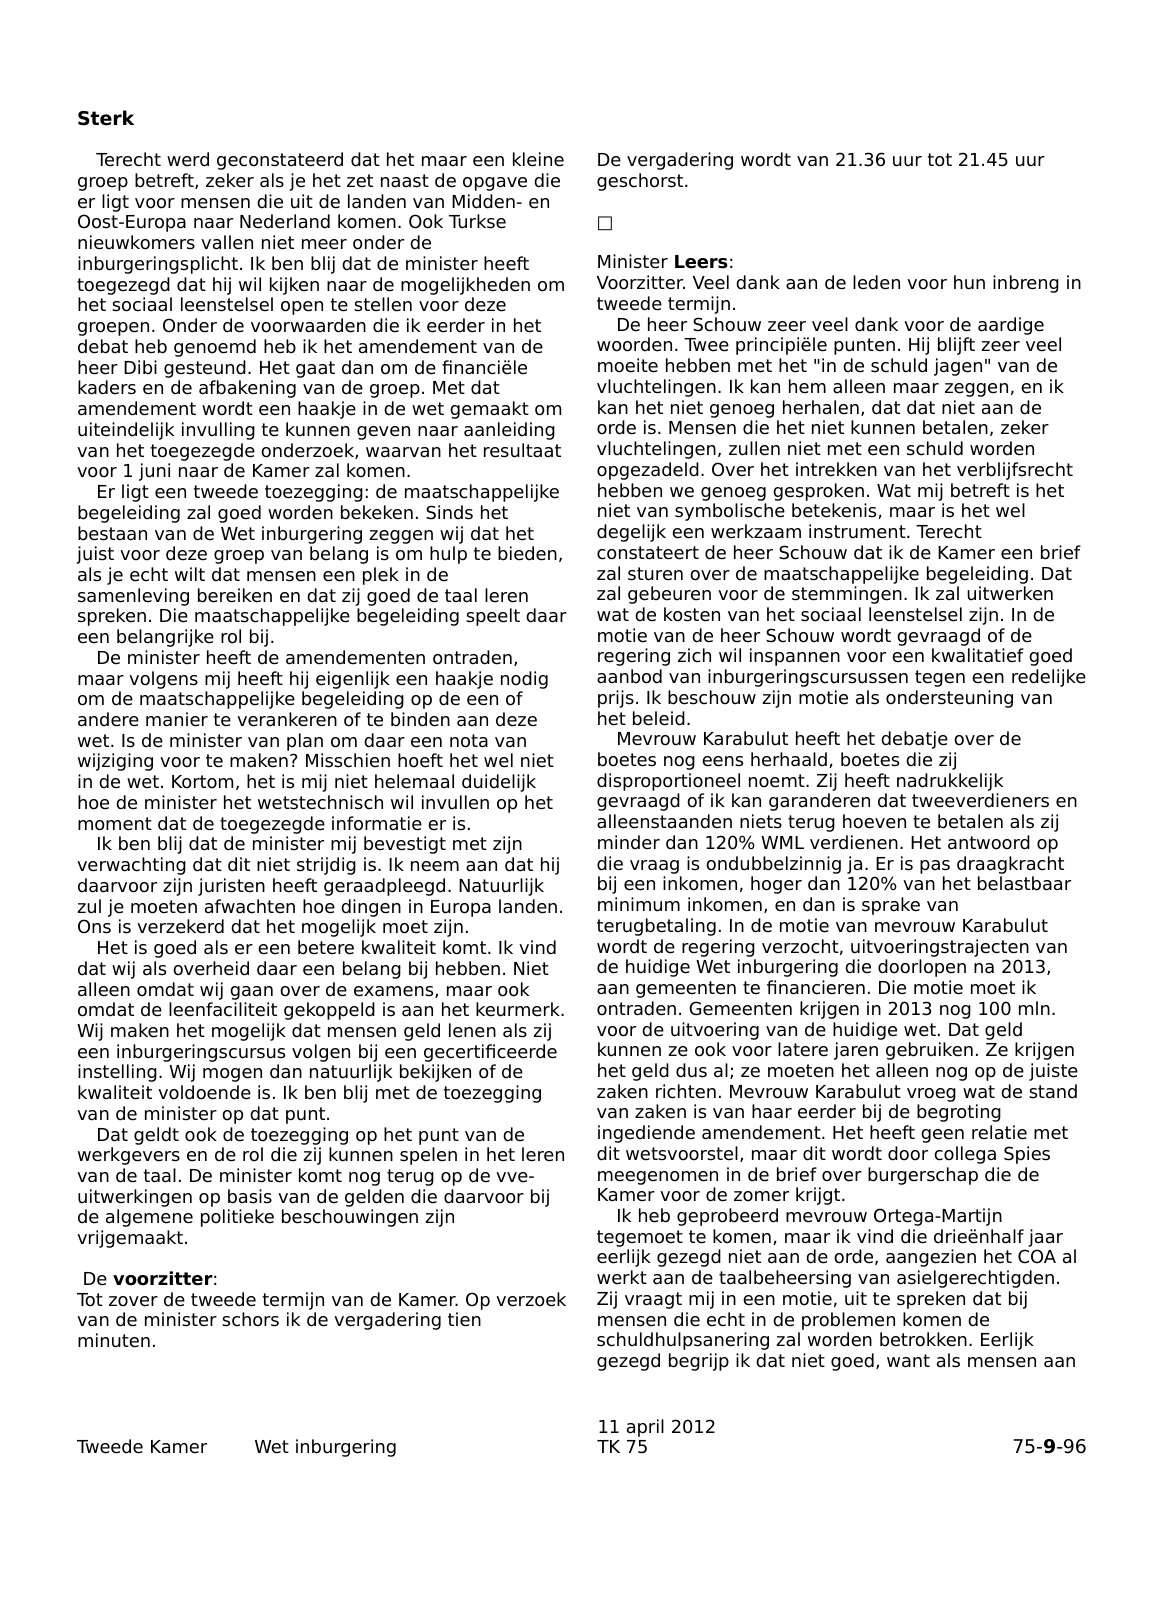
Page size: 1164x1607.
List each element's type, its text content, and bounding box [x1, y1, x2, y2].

text De vergadering wordt van 21.36 uur tot 21.45 uur geschorst. [596, 150, 1087, 192]
text De heer Schouw zeer veel dank voor de aardige woorden. Twee principiële punten. Hij blijft zeer veel moeite hebben met het "in de schuld jagen" van de vluchtelingen. Ik kan hem alleen maar zeggen, en ik kan het niet genoeg herhalen, dat dat niet aan de orde is. Mensen die het niet kunnen betalen, zeker vluchtelingen, zullen niet met een schuld worden opgezadeld. Over het intrekken van het verblijfsrecht hebben we genoeg gesproken. Wat mij betreft is het niet van symbolische betekenis, maar is het wel degelijk een werkzaam instrument. Terecht constateert de heer Schouw dat ik de Kamer een brief zal sturen over de maatschappelijke begeleiding. Dat zal gebeuren voor de stemmingen. Ik zal uitwerken wat de kosten van het sociaal leenstelsel zijn. In de motie van de heer Schouw wordt gevraagd of de regering zich wil inspannen voor een kwalitatief goed aanbod van inburgeringscursussen tegen een redelijke prijs. Ik beschouw zijn motie als ondersteuning van het beleid. [596, 314, 1087, 729]
text Minister Leers: [596, 252, 1087, 273]
text Mevrouw Karabulut heeft het debatje over de boetes nog eens herhaald, boetes die zij disproportioneel noemt. Zij heeft nadrukkelijk gevraagd of ik kan garanderen dat tweeverdieners en alleenstaanden niets terug hoeven te betalen als zij minder dan 120% WML verdienen. Het antwoord op die vraag is ondubbelzinnig ja. Er is pas draagkracht bij een inkomen, hoger dan 120% van het belastbaar minimum inkomen, en dan is sprake van terugbetaling. In de motie van mevrouw Karabulut wordt de regering verzocht, uitvoeringstrajecten van de huidige Wet inburgering die doorlopen na 2013, aan gemeenten te financieren. Die motie moet ik ontraden. Gemeenten krijgen in 2013 nog 100 mln. voor de uitvoering van de huidige wet. Dat geld kunnen ze ook voor latere jaren gebruiken. Ze krijgen het geld dus al; ze moeten het alleen nog op de juiste zaken richten. Mevrouw Karabulut vroeg wat de stand van zaken is van haar eerder bij de begroting ingediende amendement. Het heeft geen relatie met dit wetsvoorstel, maar dit wordt door collega Spies meegenomen in de brief over burgerschap die de Kamer voor de zomer krijgt. [596, 729, 1087, 1206]
text Ik ben blij dat de minister mij bevestigt met zijn verwachting dat dit niet strijdig is. Ik neem aan dat hij daarvoor zijn juristen heeft geraadpleegd. Natuurlijk zul je moeten afwachten hoe dingen in Europa landen. Ons is verzekerd dat het mogelijk moet zijn. [77, 834, 567, 938]
text Tot zover de tweede termijn van de Kamer. Op verzoek van de minister schors ik de vergadering tien minuten. [77, 1289, 567, 1352]
text □ [596, 212, 1087, 232]
text De minister heeft de amendementen ontraden, maar volgens mij heeft hij eigenlijk een haakje nodig om de maatschappelijke begeleiding op de een of andere manier te verankeren of te binden aan deze wet. Is de minister van plan om daar een nota van wijziging voor te maken? Misschien hoeft het wel niet in de wet. Kortom, het is mij niet helemaal duidelijk hoe de minister het wetstechnisch wil invullen op het moment dat de toegezegde informatie er is. [77, 648, 567, 834]
text Voorzitter. Veel dank aan de leden voor hun inbreng in tweede termijn. [596, 273, 1087, 314]
text Terecht werd geconstateerd dat het maar een kleine groep betreft, zeker als je het zet naast de opgave die er ligt voor mensen die uit de landen van Midden- en Oost-Europa naar Nederland komen. Ook Turkse nieuwkomers vallen niet meer onder de inburgeringsplicht. Ik ben blij dat de minister heeft toegezegd dat hij wil kijken naar de mogelijkheden om het sociaal leenstelsel open te stellen voor deze groepen. Onder de voorwaarden die ik eerder in het debat heb genoemd heb ik het amendement van de heer Dibi gesteund. Het gaat dan om de financiële kaders en de afbakening van de groep. Met dat amendement wordt een haakje in de wet gemaakt om uiteindelijk invulling te kunnen geven naar aanleiding van het toegezegde onderzoek, waarvan het resultaat voor 1 juni naar de Kamer zal komen. [77, 150, 567, 482]
text De voorzitter: [77, 1269, 567, 1289]
text Het is goed als er een betere kwaliteit komt. Ik vind dat wij als overheid daar een belang bij hebben. Niet alleen omdat wij gaan over de examens, maar ook omdat de leenfaciliteit gekoppeld is aan het keurmerk. Wij maken het mogelijk dat mensen geld lenen als zij een inburgeringscursus volgen bij een gecertificeerde instelling. Wij mogen dan natuurlijk bekijken of de kwaliteit voldoende is. Ik ben blij met de toezegging van de minister op dat punt. [77, 938, 567, 1124]
text Ik heb geprobeerd mevrouw Ortega-Martijn tegemoet te komen, maar ik vind die drieënhalf jaar eerlijk gezegd niet aan de orde, aangezien het COA al werkt aan de taalbeheersing van asielgerechtigden. Zij vraagt mij in een motie, uit te spreken dat bij mensen die echt in de problemen komen de schuldhulpsanering zal worden betrokken. Eerlijk gezegd begrijp ik dat niet goed, want als mensen aan [596, 1206, 1087, 1372]
text Er ligt een tweede toezegging: de maatschappelijke begeleiding zal goed worden bekeken. Sinds het bestaan van de Wet inburgering zeggen wij dat het juist voor deze groep van belang is om hulp te bieden, als je echt wilt dat mensen een plek in de samenleving bereiken en dat zij goed de taal leren spreken. Die maatschappelijke begeleiding speelt daar een belangrijke rol bij. [77, 482, 567, 648]
text Dat geldt ook de toezegging op het punt van de werkgevers en de rol die zij kunnen spelen in het leren van de taal. De minister komt nog terug op de vve-uitwerkingen op basis van de gelden die daarvoor bij de algemene politieke beschouwingen zijn vrijgemaakt. [77, 1124, 567, 1249]
